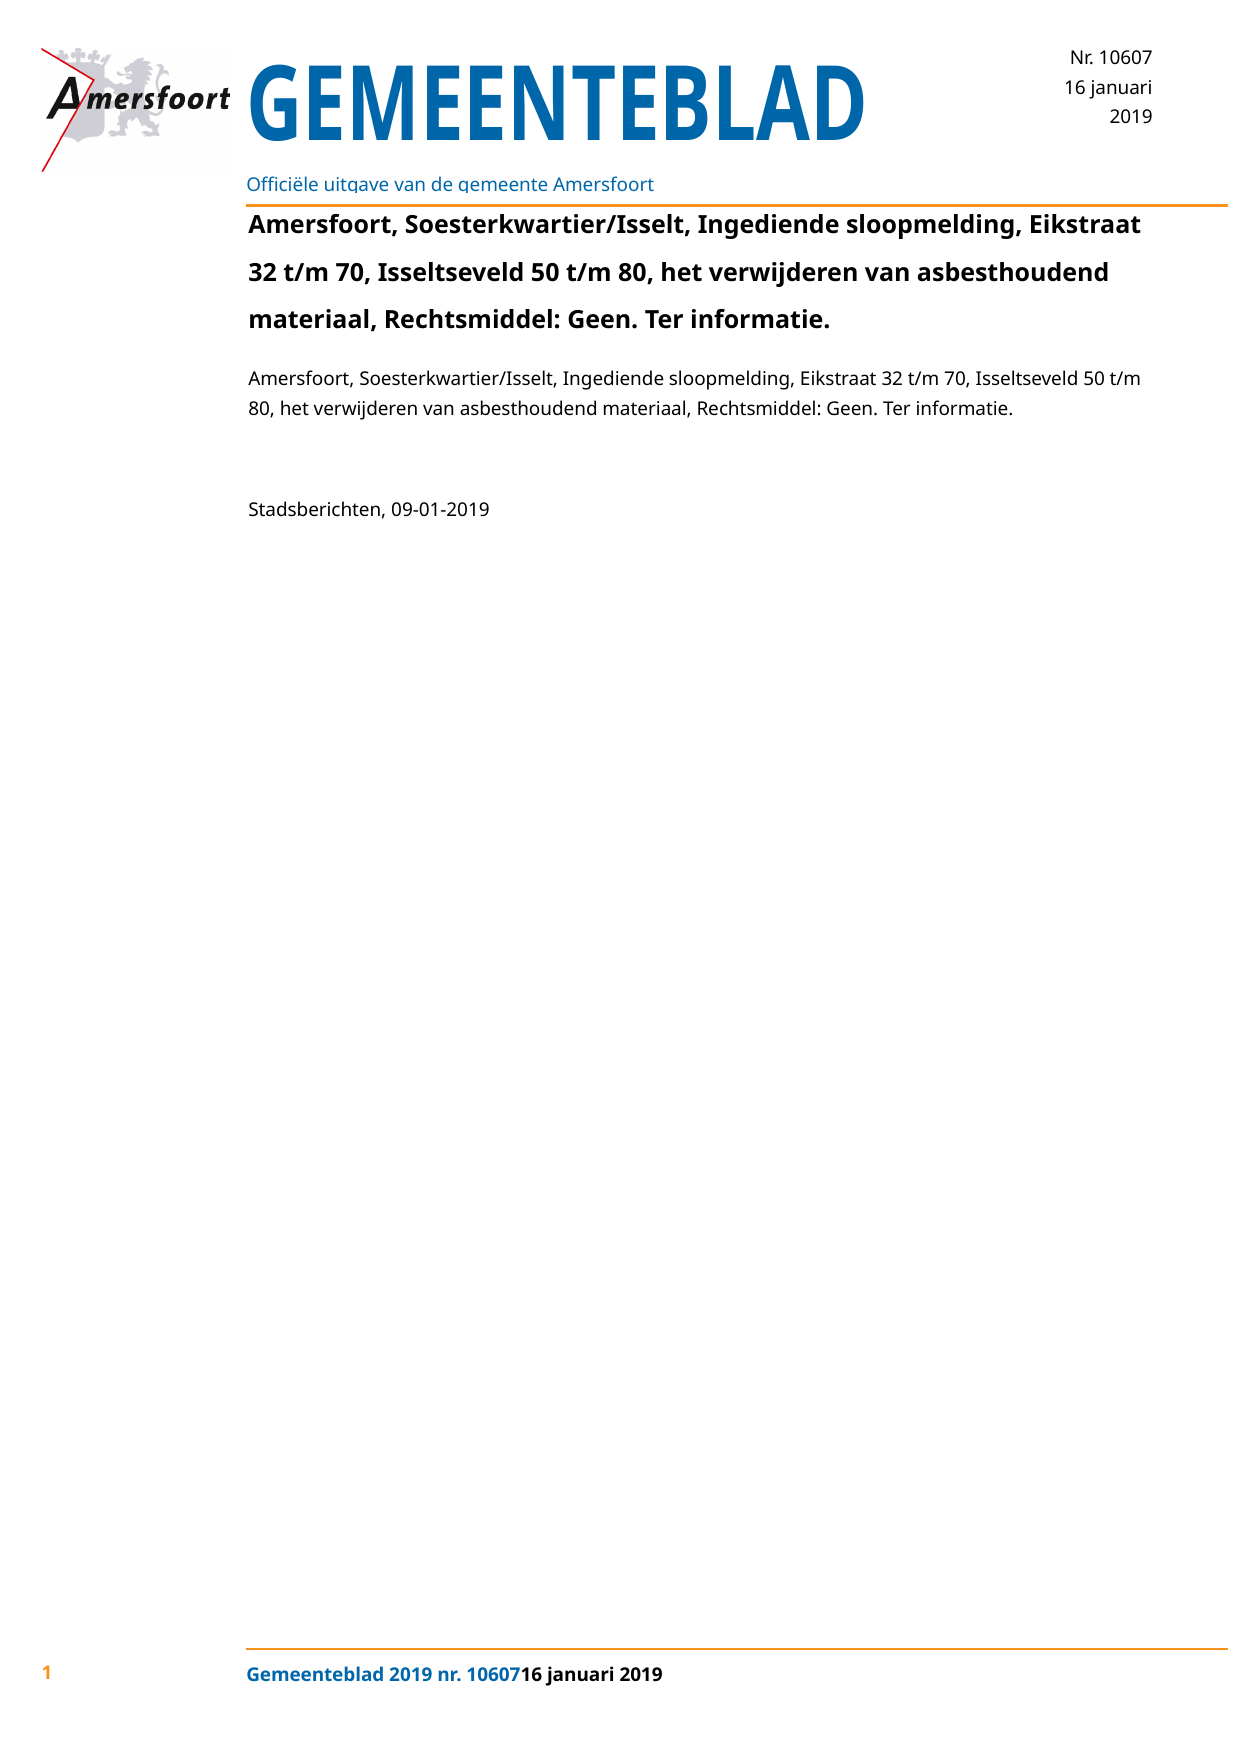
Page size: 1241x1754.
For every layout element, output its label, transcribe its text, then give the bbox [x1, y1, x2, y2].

text Stadsberichten, 09-01-2019 [248, 496, 1152, 522]
picture [41, 47, 231, 172]
text Amersfoort, Soesterkwartier/Isselt, Ingediende sloopmelding, Eikstraat 32 t/m 70, Isseltseveld 50 t/m 80, het verwijderen van asbesthoudend materiaal, Rechtsmiddel: Geen. Ter informatie. [248, 366, 1152, 421]
text Amersfoort, Soesterkwartier/Isselt, Ingediende sloopmelding, Eikstraat 32 t/m 70, Isseltseveld 50 t/m 80, het verwijderen van asbesthoudend materiaal, Rechtsmiddel: Geen. Ter informatie. [248, 207, 1152, 336]
